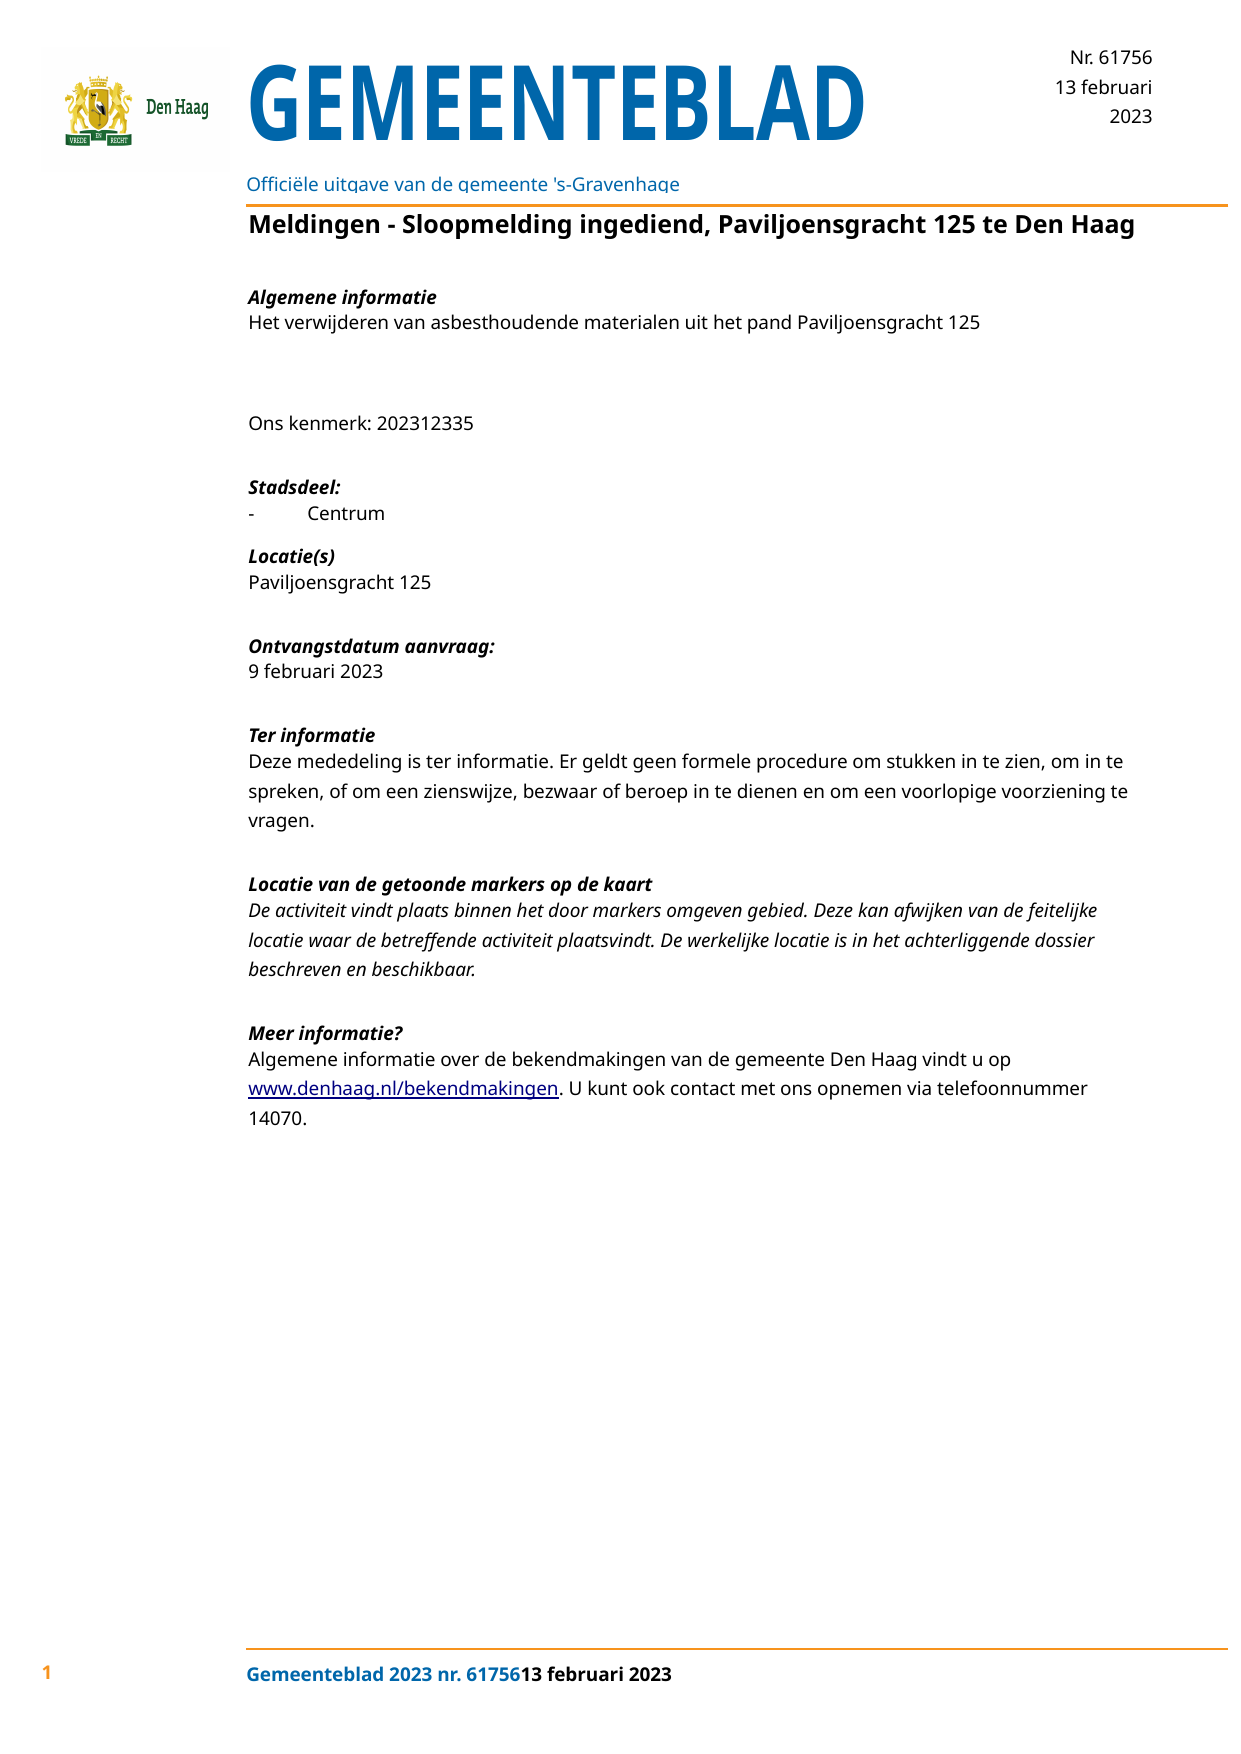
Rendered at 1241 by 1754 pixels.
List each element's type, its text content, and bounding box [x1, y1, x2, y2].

text Paviljoensgracht 125 [248, 569, 1152, 595]
text De activiteit vindt plaats binnen het door markers omgeven gebied. Deze kan afwijken van de feitelijke locatie waar de betreffende activiteit plaatsvindt. De werkelijke locatie is in het achterliggende dossier beschreven en beschikbaar. [248, 897, 1152, 982]
text Algemene informatie over de bekendmakingen van de gemeente Den Haag vindt u op www.denhaag.nl/bekendmakingen. U kunt ook contact met ons opnemen via telefoonnummer 14070. [248, 1046, 1152, 1131]
text Locatie van de getoonde markers op de kaart [248, 871, 1152, 897]
text Het verwijderen van asbesthoudende materialen uit het pand Paviljoensgracht 125 [248, 309, 1152, 335]
text Meldingen - Sloopmelding ingediend, Paviljoensgracht 125 te Den Haag [248, 207, 1152, 241]
list Centrum [248, 500, 1152, 526]
text Stadsdeel: [248, 474, 1152, 500]
picture [41, 47, 231, 172]
text 9 februari 2023 [248, 659, 1152, 684]
text Meer informatie? [248, 1020, 1152, 1046]
text Deze mededeling is ter informatie. Er geldt geen formele procedure om stukken in te zien, om in te spreken, of om een zienswijze, bezwaar of beroep in te dienen en om een voorlopige voorziening te vragen. [248, 748, 1152, 833]
text Algemene informatie [248, 284, 1152, 309]
text Ons kenmerk: 202312335 [248, 410, 1152, 436]
text Locatie(s) [248, 543, 1152, 569]
text Ter informatie [248, 723, 1152, 748]
text Ontvangstdatum aanvraag: [248, 633, 1152, 659]
